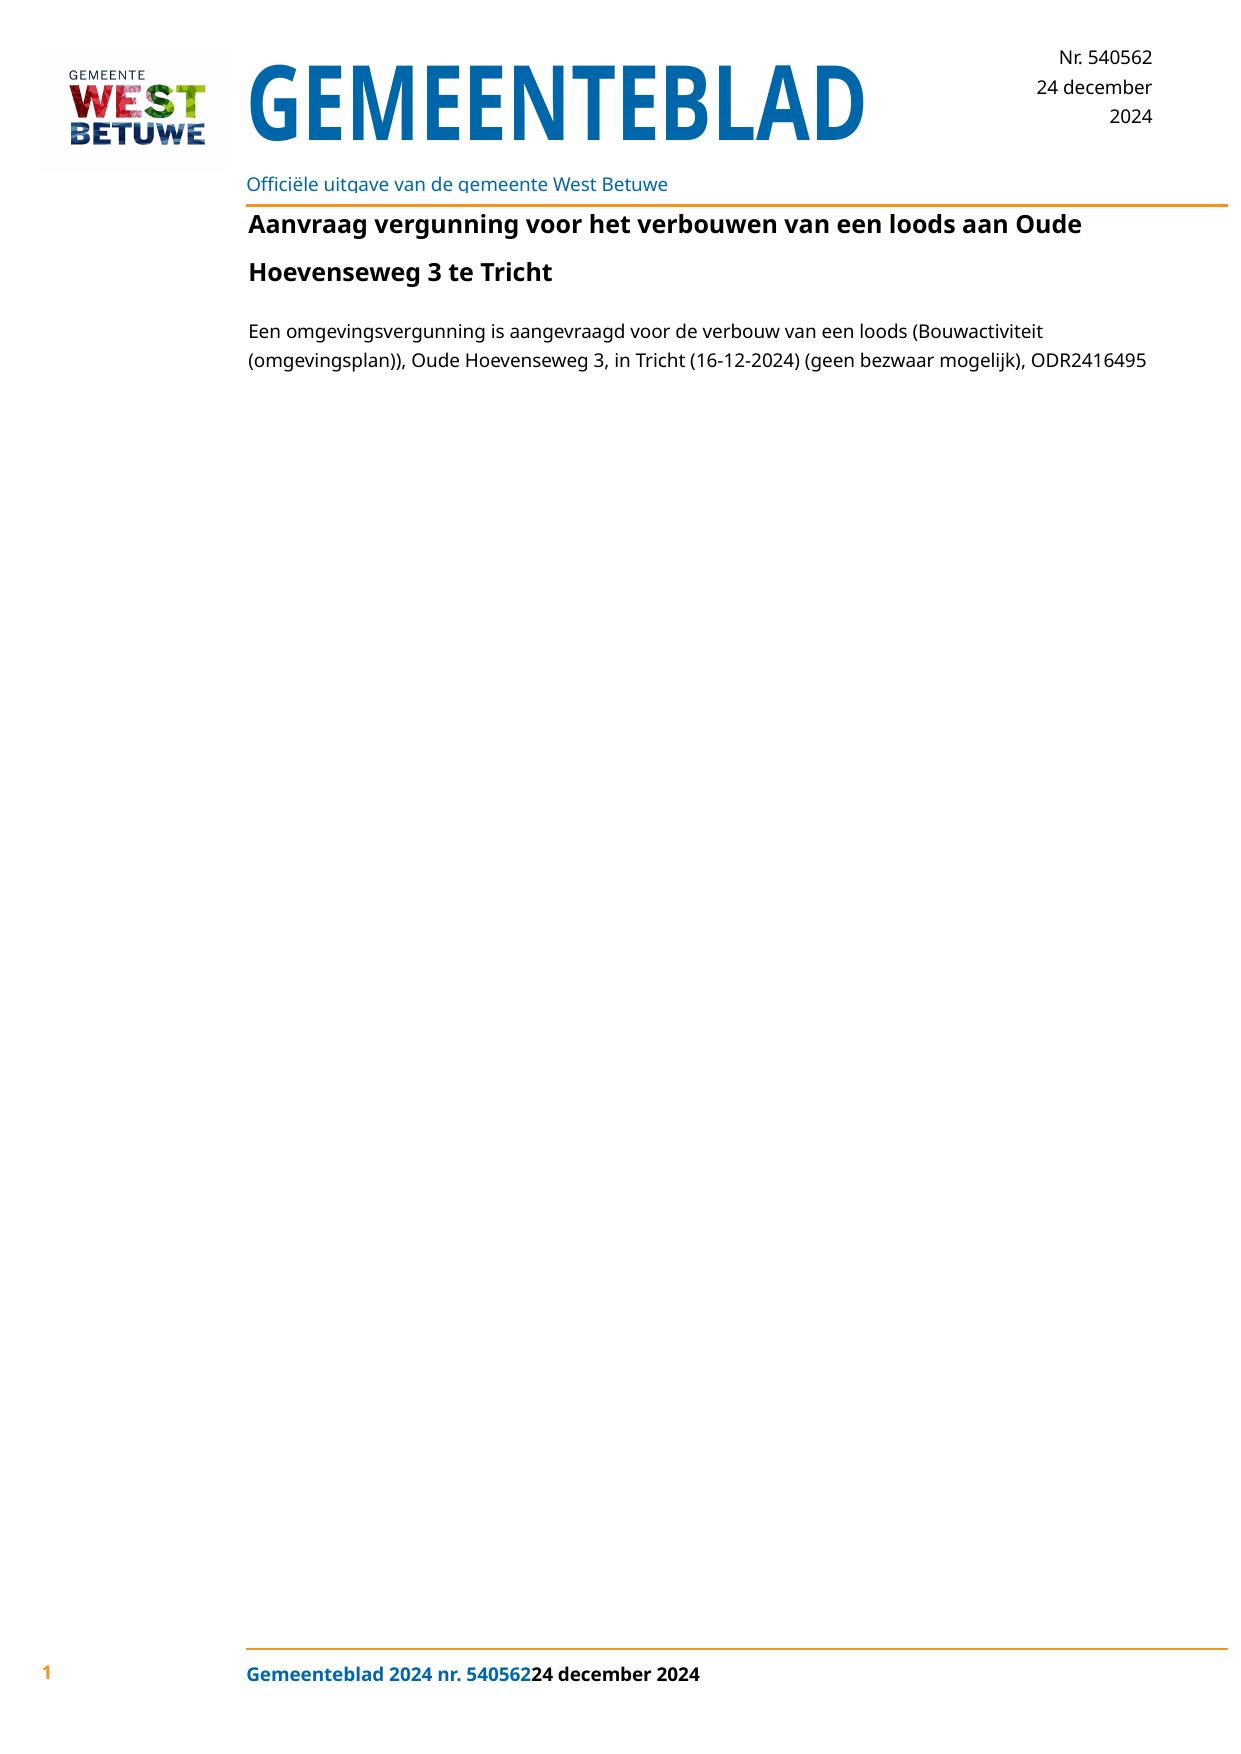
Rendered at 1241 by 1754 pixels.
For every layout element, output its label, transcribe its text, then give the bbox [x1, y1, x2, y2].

text Een omgevingsvergunning is aangevraagd voor de verbouw van een loods (Bouwactiviteit (omgevingsplan)), Oude Hoevenseweg 3, in Tricht (16-12-2024) (geen bezwaar mogelijk), ODR2416495 [248, 318, 1152, 373]
picture [41, 47, 231, 172]
text Aanvraag vergunning voor het verbouwen van een loods aan Oude Hoevenseweg 3 te Tricht [248, 207, 1152, 288]
